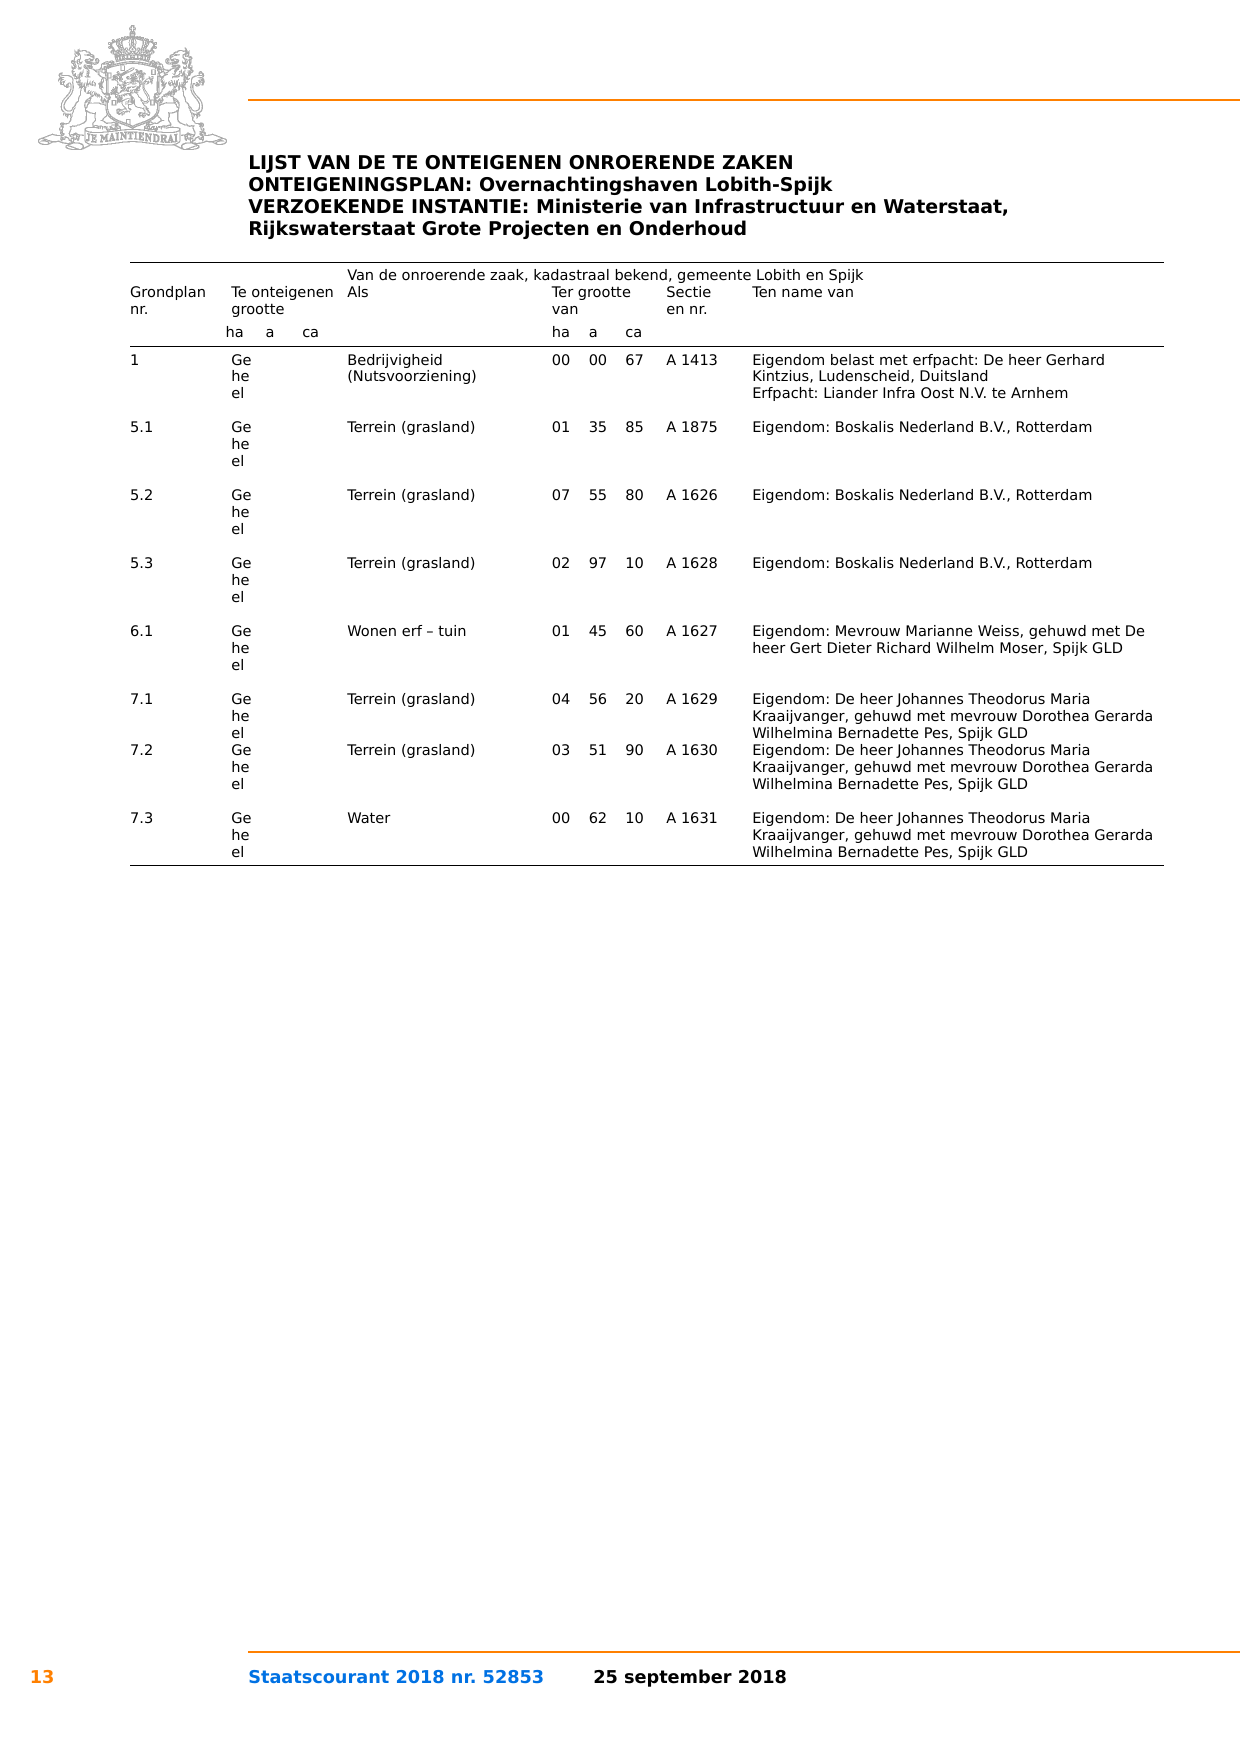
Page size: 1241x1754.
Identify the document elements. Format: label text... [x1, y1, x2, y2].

table_cell [619, 402, 660, 419]
table_cell 20 [619, 691, 660, 742]
table_cell Eigendom belast met erfpacht: De heer Gerhard Kintzius, Ludenscheid, Duitsland Erfpacht: Liander Infra Oost N.V. te Arnhem [746, 347, 1163, 402]
table_cell [225, 793, 259, 810]
table_cell Terrein (grasland) [341, 742, 546, 793]
table_cell [619, 674, 660, 691]
table_cell 02 [546, 555, 582, 606]
table_cell [583, 606, 619, 623]
table_cell 62 [583, 810, 619, 865]
table_cell [583, 402, 619, 419]
table_cell Sectie en nr. [660, 284, 746, 346]
table_cell 7.1 [130, 691, 225, 742]
table_cell [259, 691, 296, 742]
table_cell [546, 606, 582, 623]
table_cell Als [341, 284, 546, 346]
table_cell [341, 793, 546, 810]
table_cell A 1626 [660, 487, 746, 538]
table_cell [583, 674, 619, 691]
text ONTEIGENINGSPLAN: Overnachtingshaven Lobith-Spijk [248, 174, 1163, 196]
table_cell 85 [619, 419, 660, 470]
table_cell [259, 674, 296, 691]
picture [38, 25, 227, 150]
table_cell 5.2 [130, 487, 225, 538]
table_cell A 1629 [660, 691, 746, 742]
table_cell 7.3 [130, 810, 225, 865]
table_cell 97 [583, 555, 619, 606]
table_cell [660, 402, 746, 419]
table_cell ca [619, 323, 660, 346]
table_cell 00 [546, 347, 582, 402]
table_cell [296, 487, 341, 538]
table_cell [583, 538, 619, 555]
table_cell [619, 606, 660, 623]
table_cell Geheel [225, 555, 259, 606]
table_cell Geheel [225, 487, 259, 538]
table_cell [130, 538, 225, 555]
table_cell [130, 674, 225, 691]
table_cell Terrein (grasland) [341, 487, 546, 538]
table_cell 60 [619, 623, 660, 674]
table_cell [296, 402, 341, 419]
table_cell [660, 538, 746, 555]
table_cell Geheel [225, 810, 259, 865]
table_cell [225, 538, 259, 555]
table_cell Te onteigenen grootte [225, 284, 341, 323]
table_cell Eigendom: Boskalis Nederland B.V., Rotterdam [746, 487, 1163, 538]
table_header [130, 263, 341, 284]
table_cell Wonen erf – tuin [341, 623, 546, 674]
table_cell A 1413 [660, 347, 746, 402]
table_cell [660, 674, 746, 691]
table_cell [259, 538, 296, 555]
table_cell Geheel [225, 347, 259, 402]
table_cell [746, 606, 1163, 623]
table_cell [259, 606, 296, 623]
table_cell [259, 555, 296, 606]
table_cell [660, 793, 746, 810]
table_cell 35 [583, 419, 619, 470]
table_cell [619, 538, 660, 555]
table_cell 01 [546, 419, 582, 470]
table_cell Geheel [225, 691, 259, 742]
table_cell Terrein (grasland) [341, 555, 546, 606]
table_cell [660, 606, 746, 623]
table_cell [296, 691, 341, 742]
table_cell [583, 470, 619, 487]
table_cell a [583, 323, 619, 346]
table_cell [296, 606, 341, 623]
table_cell Eigendom: Mevrouw Marianne Weiss, gehuwd met De heer Gert Dieter Richard Wilhelm Moser, Spijk GLD [746, 623, 1163, 674]
table_cell [259, 810, 296, 865]
table_cell [130, 470, 225, 487]
table_cell A 1627 [660, 623, 746, 674]
table_cell Grondplan nr. [130, 284, 225, 346]
table_cell A 1628 [660, 555, 746, 606]
table_cell Terrein (grasland) [341, 691, 546, 742]
table_cell [746, 470, 1163, 487]
table_cell [296, 419, 341, 470]
table_cell Bedrijvigheid (Nutsvoorziening) [341, 347, 546, 402]
table_cell [225, 470, 259, 487]
table_cell [619, 793, 660, 810]
table_cell 03 [546, 742, 582, 793]
table_cell [130, 402, 225, 419]
table_cell 80 [619, 487, 660, 538]
table_cell 51 [583, 742, 619, 793]
table_cell [746, 793, 1163, 810]
table_cell A 1875 [660, 419, 746, 470]
table_cell ha [225, 323, 259, 346]
table_cell [341, 470, 546, 487]
table_cell Eigendom: De heer Johannes Theodorus Maria Kraaijvanger, gehuwd met mevrouw Dorothea Gerarda Wilhelmina Bernadette Pes, Spijk GLD [746, 691, 1163, 742]
table_cell A 1630 [660, 742, 746, 793]
table_cell [546, 674, 582, 691]
table_cell [130, 793, 225, 810]
table_cell ca [296, 323, 341, 346]
table_cell [341, 606, 546, 623]
table_cell [296, 623, 341, 674]
text VERZOEKENDE INSTANTIE: Ministerie van Infrastructuur en Waterstaat, Rijkswaterstaat Grote Projecten en Onderhoud [248, 196, 1163, 240]
table_cell 04 [546, 691, 582, 742]
table_cell Eigendom: De heer Johannes Theodorus Maria Kraaijvanger, gehuwd met mevrouw Dorothea Gerarda Wilhelmina Bernadette Pes, Spijk GLD [746, 742, 1163, 793]
table_cell [259, 487, 296, 538]
table_cell Terrein (grasland) [341, 419, 546, 470]
table_cell 1 [130, 347, 225, 402]
table_cell [259, 793, 296, 810]
table_cell [259, 742, 296, 793]
table_cell Geheel [225, 623, 259, 674]
table_cell Water [341, 810, 546, 865]
table_cell [746, 402, 1163, 419]
table_cell [296, 674, 341, 691]
table_cell 55 [583, 487, 619, 538]
table_cell [296, 470, 341, 487]
table_cell [259, 419, 296, 470]
table_cell [341, 402, 546, 419]
table_cell Eigendom: Boskalis Nederland B.V., Rotterdam [746, 555, 1163, 606]
table_cell [296, 742, 341, 793]
table_cell [296, 538, 341, 555]
table_cell [225, 402, 259, 419]
table_cell ha [546, 323, 582, 346]
table_cell [546, 402, 582, 419]
table_cell [619, 470, 660, 487]
table_cell 7.2 [130, 742, 225, 793]
table_cell 10 [619, 555, 660, 606]
table_cell 00 [546, 810, 582, 865]
table_cell [546, 793, 582, 810]
text LIJST VAN DE TE ONTEIGENEN ONROERENDE ZAKEN [248, 152, 1163, 174]
table_cell [746, 538, 1163, 555]
table_cell Ten name van [746, 284, 1163, 346]
table_cell [296, 810, 341, 865]
table_cell [225, 674, 259, 691]
table_cell [225, 606, 259, 623]
table_cell 45 [583, 623, 619, 674]
table_cell 5.3 [130, 555, 225, 606]
table_cell [583, 793, 619, 810]
table_cell [130, 606, 225, 623]
table_cell [259, 347, 296, 402]
table_cell Geheel [225, 742, 259, 793]
table_cell A 1631 [660, 810, 746, 865]
table_cell 01 [546, 623, 582, 674]
table_cell a [259, 323, 296, 346]
table_cell 07 [546, 487, 582, 538]
table_cell [546, 538, 582, 555]
table_cell Ter grootte van [546, 284, 660, 323]
table_cell Geheel [225, 419, 259, 470]
table_cell [341, 674, 546, 691]
table_cell [296, 793, 341, 810]
table_cell 90 [619, 742, 660, 793]
table_cell Eigendom: Boskalis Nederland B.V., Rotterdam [746, 419, 1163, 470]
table_cell [259, 470, 296, 487]
table_cell 56 [583, 691, 619, 742]
table_cell [746, 674, 1163, 691]
table_cell [546, 470, 582, 487]
table_cell 5.1 [130, 419, 225, 470]
table_cell [341, 538, 546, 555]
table_cell [660, 470, 746, 487]
table_cell [296, 347, 341, 402]
table_cell 00 [583, 347, 619, 402]
table_header Van de onroerende zaak, kadastraal bekend, gemeente Lobith en Spijk [341, 263, 1163, 284]
table_cell Eigendom: De heer Johannes Theodorus Maria Kraaijvanger, gehuwd met mevrouw Dorothea Gerarda Wilhelmina Bernadette Pes, Spijk GLD [746, 810, 1163, 865]
table_cell [259, 402, 296, 419]
table_cell 6.1 [130, 623, 225, 674]
table_cell 10 [619, 810, 660, 865]
table_cell [296, 555, 341, 606]
table_cell [259, 623, 296, 674]
table_cell 67 [619, 347, 660, 402]
